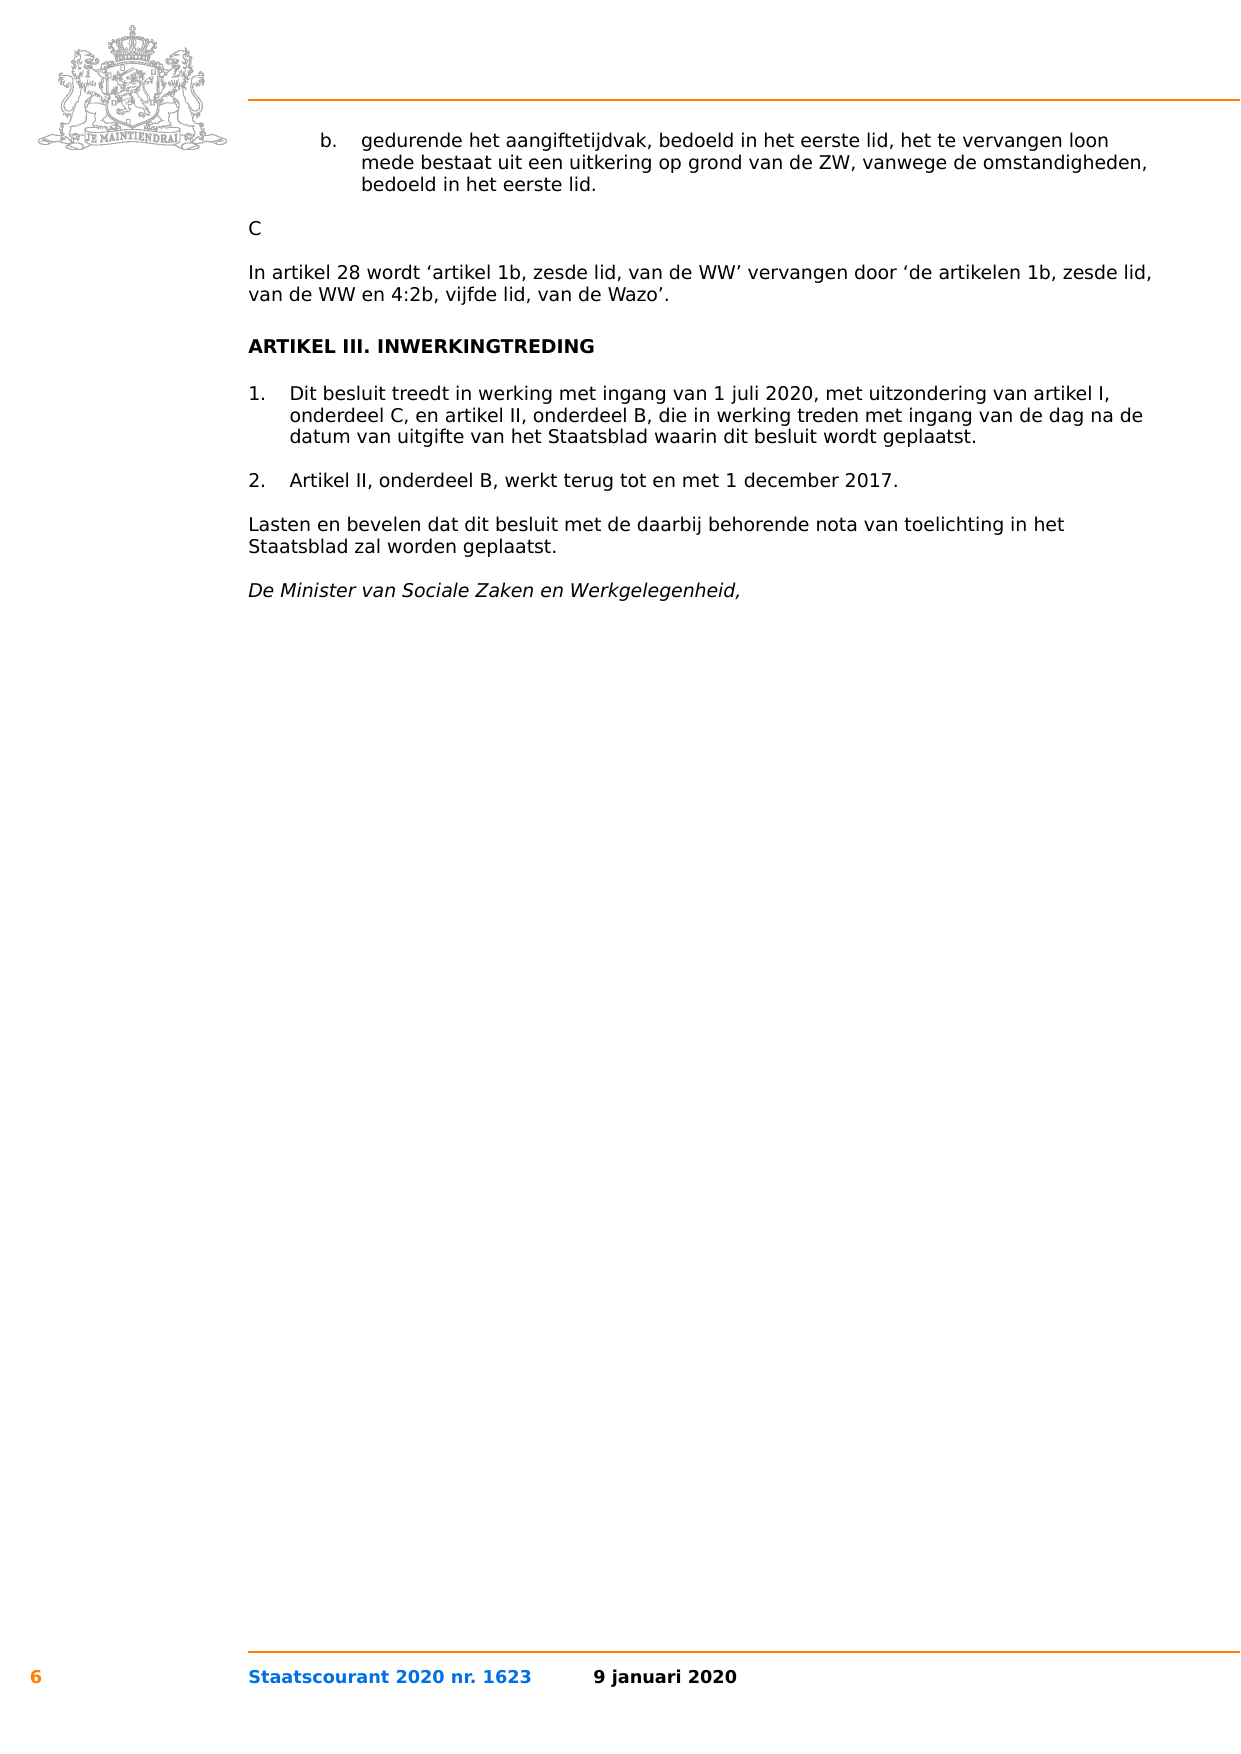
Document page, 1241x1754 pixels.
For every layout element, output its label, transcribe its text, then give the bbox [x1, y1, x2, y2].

text De Minister van Sociale Zaken en Werkgelegenheid, [248, 580, 1163, 602]
subtitle ARTIKEL III. INWERKINGTREDING [248, 336, 1163, 357]
text 1. Dit besluit treedt in werking met ingang van 1 juli 2020, met uitzondering van artikel I, onderdeel C, en artikel II, onderdeel B, die in werking treden met ingang van de dag na de datum van uitgifte van het Staatsblad waarin dit besluit wordt geplaatst. [248, 382, 1163, 448]
text In artikel 28 wordt ‘artikel 1b, zesde lid, van de WW’ vervangen door ‘de artikelen 1b, zesde lid, van de WW en 4:2b, vijfde lid, van de Wazo’. [248, 262, 1163, 306]
text C [248, 218, 1163, 240]
text Lasten en bevelen dat dit besluit met de daarbij behorende nota van toelichting in het Staatsblad zal worden geplaatst. [248, 514, 1163, 558]
text 2. Artikel II, onderdeel B, werkt terug tot en met 1 december 2017. [248, 470, 1163, 492]
picture [38, 25, 227, 150]
text b. gedurende het aangiftetijdvak, bedoeld in het eerste lid, het te vervangen loon mede bestaat uit een uitkering op grond van de ZW, vanwege de omstandigheden, bedoeld in het eerste lid. [319, 130, 1163, 196]
